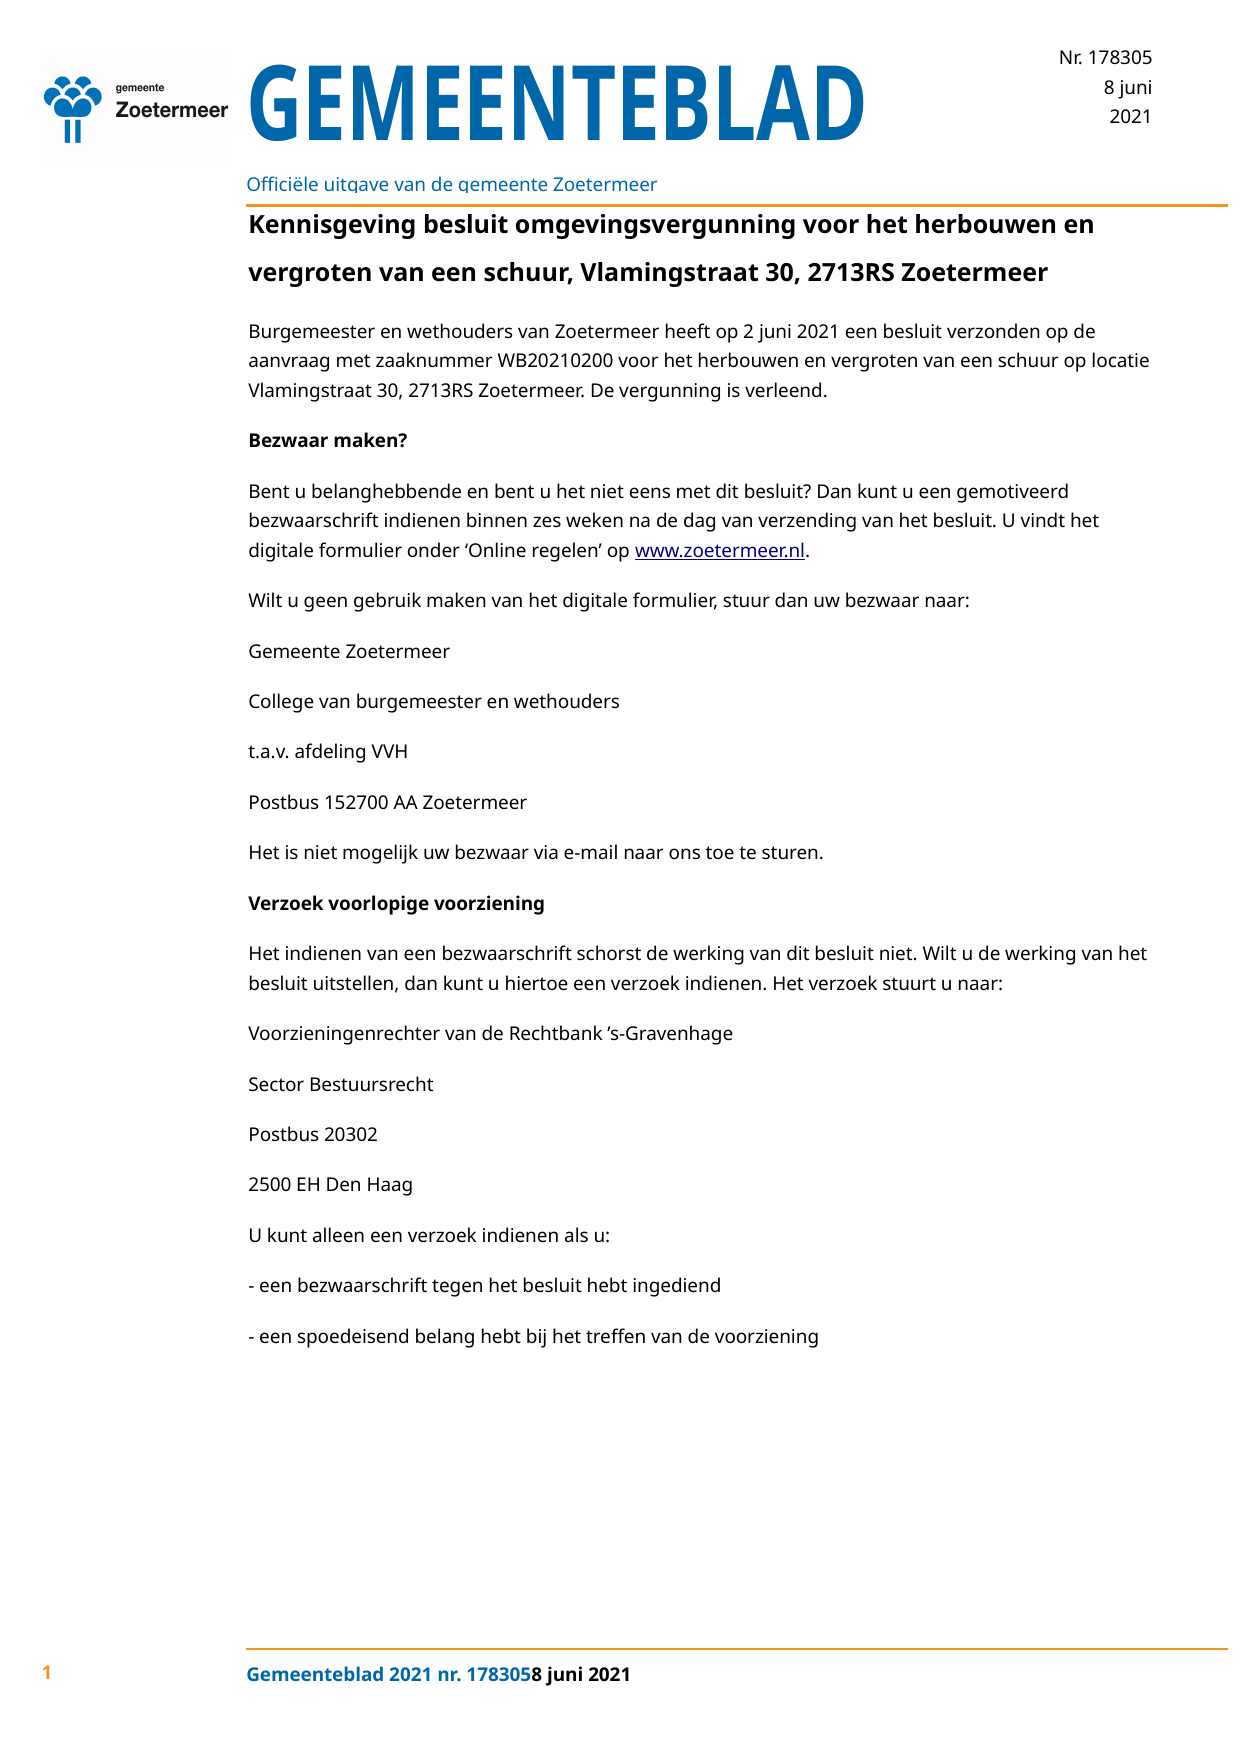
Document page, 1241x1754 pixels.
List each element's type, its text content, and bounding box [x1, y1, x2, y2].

text 2500 EH Den Haag [248, 1172, 1152, 1197]
text U kunt alleen een verzoek indienen als u: [248, 1222, 1152, 1248]
text - een spoedeisend belang hebt bij het treffen van de voorziening [248, 1323, 1152, 1349]
text College van burgemeester en wethouders [248, 688, 1152, 714]
text - een bezwaarschrift tegen het besluit hebt ingediend [248, 1272, 1152, 1298]
text Gemeente Zoetermeer [248, 638, 1152, 664]
text Het is niet mogelijk uw bezwaar via e-mail naar ons toe te sturen. [248, 839, 1152, 865]
text Bent u belanghebbende en bent u het niet eens met dit besluit? Dan kunt u een gemotiveerd bezwaarschrift indienen binnen zes weken na de dag van verzending van het besluit. U vindt het digitale formulier onder ‘Online regelen’ op www.zoetermeer.nl. [248, 478, 1152, 563]
picture [41, 47, 231, 172]
text Het indienen van een bezwaarschrift schorst de werking van dit besluit niet. Wilt u de werking van het besluit uitstellen, dan kunt u hiertoe een verzoek indienen. Het verzoek stuurt u naar: [248, 940, 1152, 996]
text Kennisgeving besluit omgevingsvergunning voor het herbouwen en vergroten van een schuur, Vlamingstraat 30, 2713RS Zoetermeer [248, 207, 1152, 288]
text Postbus 152700 AA Zoetermeer [248, 789, 1152, 815]
text Wilt u geen gebruik maken van het digitale formulier, stuur dan uw bezwaar naar: [248, 587, 1152, 613]
text Bezwaar maken? [248, 427, 1152, 453]
text t.a.v. afdeling VVH [248, 739, 1152, 764]
text Postbus 20302 [248, 1121, 1152, 1147]
text Voorzieningenrechter van de Rechtbank ’s-Gravenhage [248, 1020, 1152, 1046]
text Verzoek voorlopige voorziening [248, 890, 1152, 916]
text Burgemeester en wethouders van Zoetermeer heeft op 2 juni 2021 een besluit verzonden op de aanvraag met zaaknummer WB20210200 voor het herbouwen en vergroten van een schuur op locatie Vlamingstraat 30, 2713RS Zoetermeer. De vergunning is verleend. [248, 318, 1152, 403]
text Sector Bestuursrecht [248, 1071, 1152, 1097]
